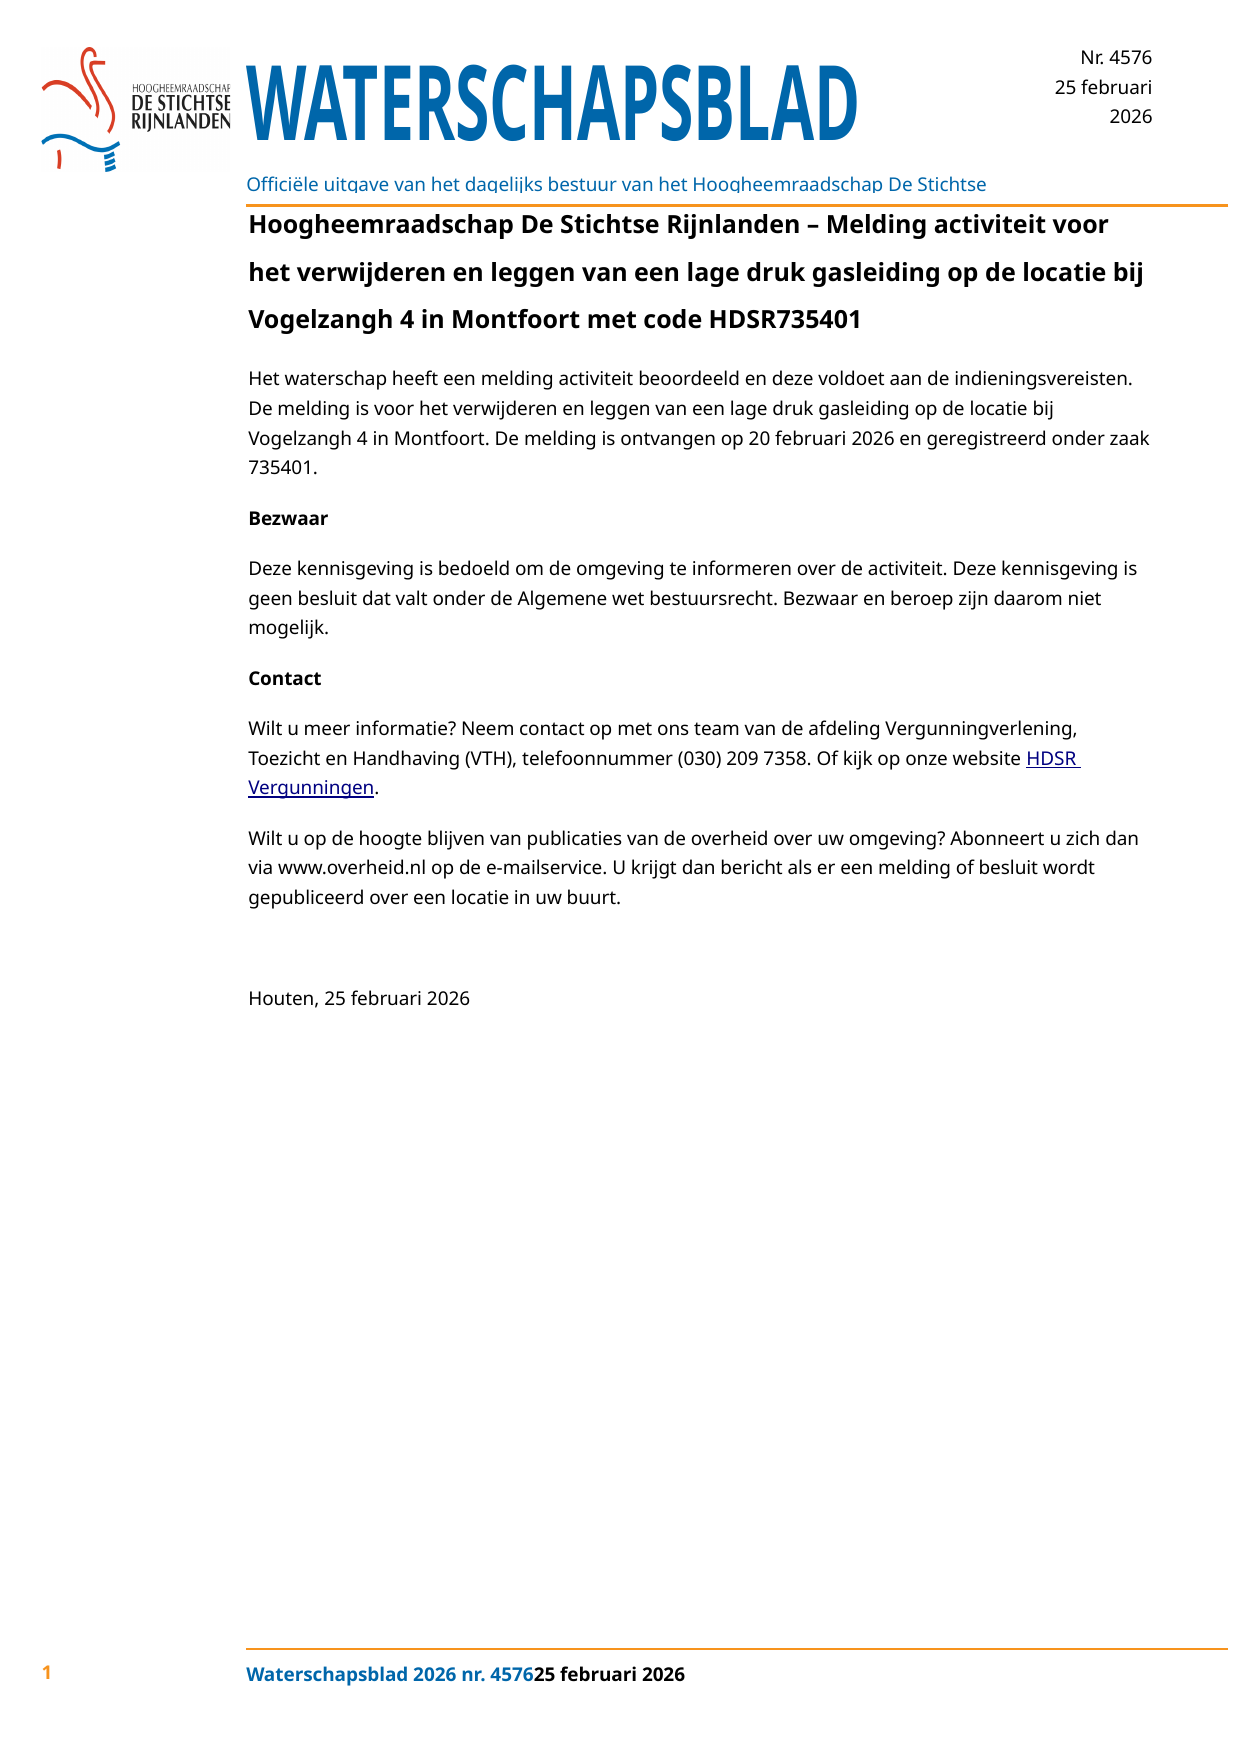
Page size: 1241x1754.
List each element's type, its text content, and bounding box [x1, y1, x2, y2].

text Wilt u meer informatie? Neem contact op met ons team van de afdeling Vergunningverlening, Toezicht en Handhaving (VTH), telefoonnummer (030) 209 7358. Of kijk op onze website HDSR Vergunningen. [248, 715, 1152, 800]
text Deze kennisgeving is bedoeld om de omgeving te informeren over de activiteit. Deze kennisgeving is geen besluit dat valt onder de Algemene wet bestuursrecht. Bezwaar en beroep zijn daarom niet mogelijk. [248, 555, 1152, 640]
picture [41, 47, 231, 172]
text Wilt u op de hoogte blijven van publicaties van de overheid over uw omgeving? Abonneert u zich dan via www.overheid.nl op de e-mailservice. U krijgt dan bericht als er een melding of besluit wordt gepubliceerd over een locatie in uw buurt. [248, 825, 1152, 909]
text Hoogheemraadschap De Stichtse Rijnlanden – Melding activiteit voor het verwijderen en leggen van een lage druk gasleiding op de locatie bij Vogelzangh 4 in Montfoort met code HDSR735401 [248, 207, 1152, 336]
text Houten, 25 februari 2026 [248, 985, 1152, 1010]
text Bezwaar [248, 505, 1152, 530]
text Contact [248, 665, 1152, 690]
text Het waterschap heeft een melding activiteit beoordeeld en deze voldoet aan de indieningsvereisten. De melding is voor het verwijderen en leggen van een lage druk gasleiding op de locatie bij Vogelzangh 4 in Montfoort. De melding is ontvangen op 20 februari 2026 en geregistreerd onder zaak 735401. [248, 366, 1152, 480]
